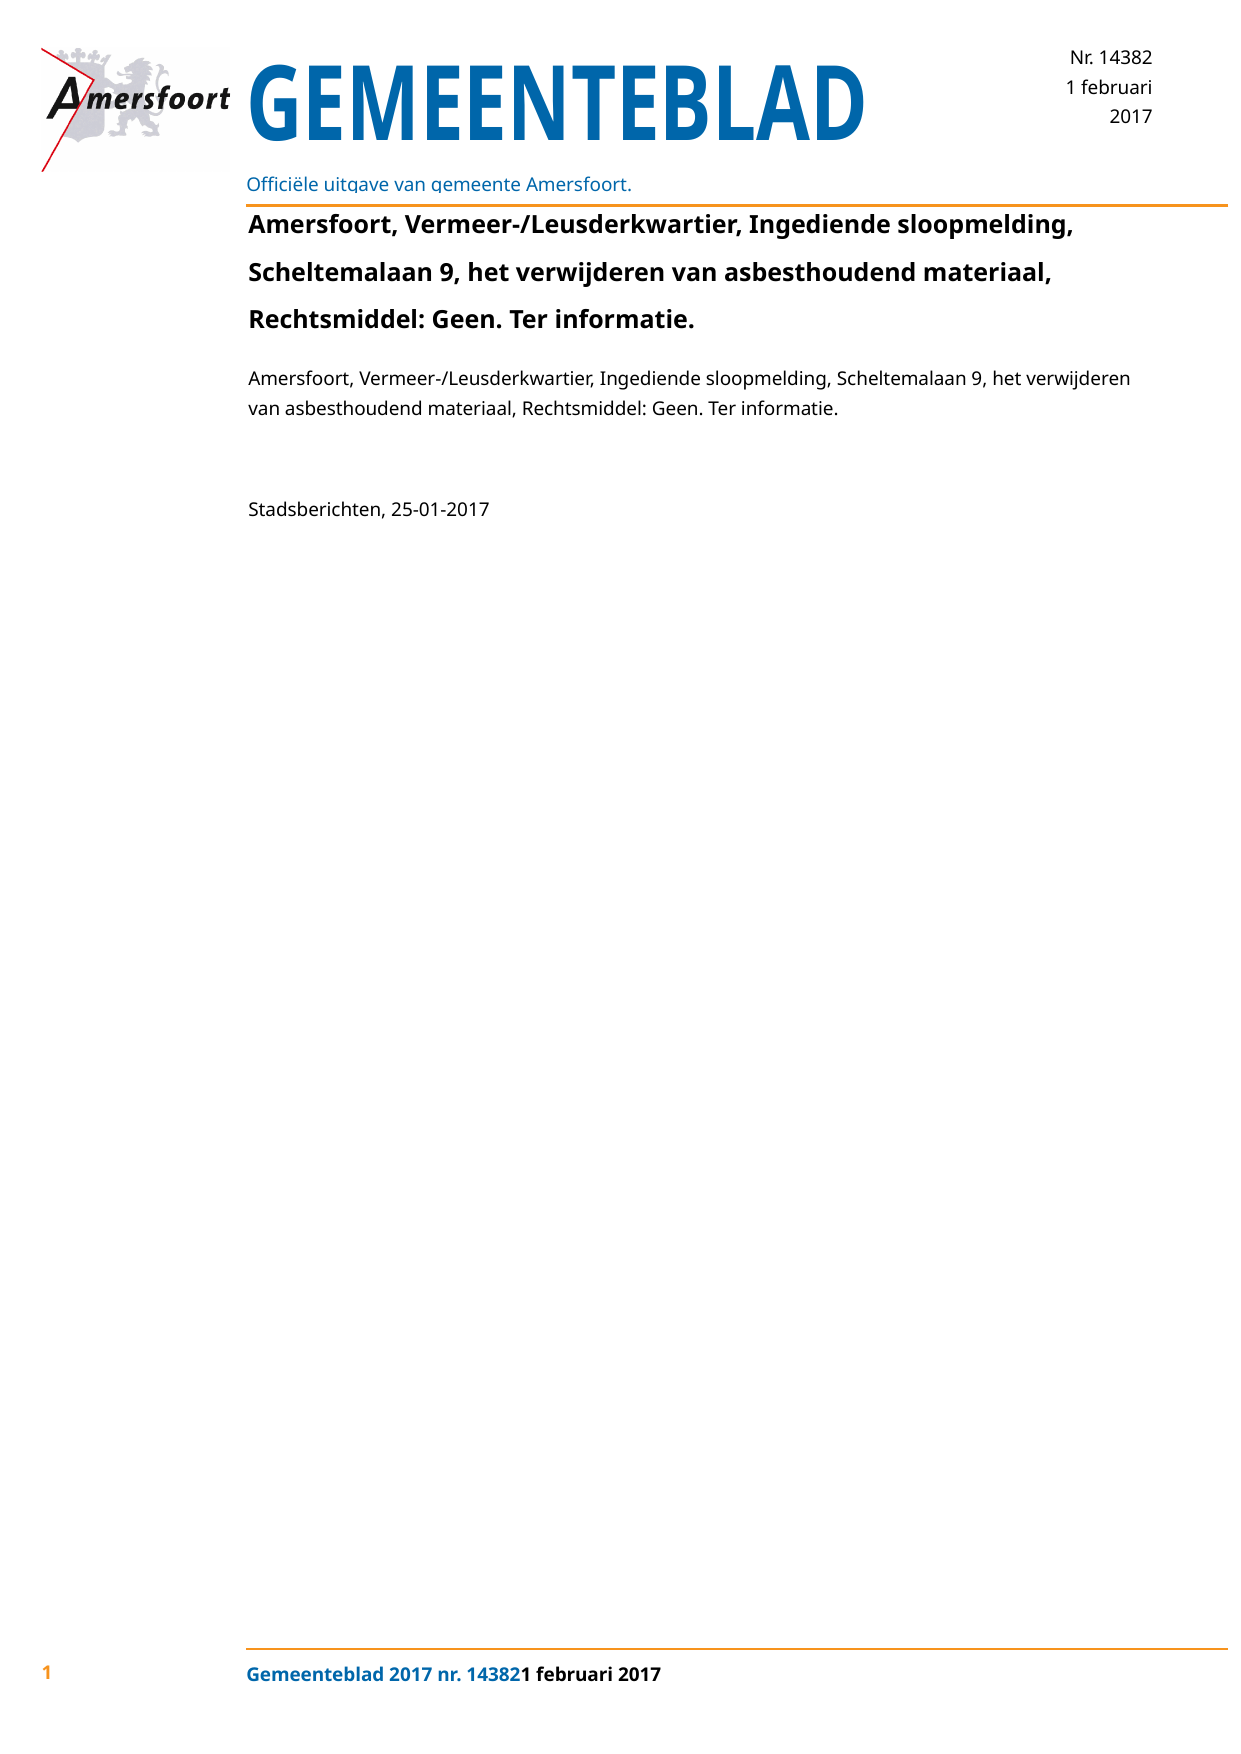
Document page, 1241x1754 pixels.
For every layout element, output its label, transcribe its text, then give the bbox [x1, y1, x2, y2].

picture [41, 47, 231, 172]
text Amersfoort, Vermeer-/Leusderkwartier, Ingediende sloopmelding, Scheltemalaan 9, het verwijderen van asbesthoudend materiaal, Rechtsmiddel: Geen. Ter informatie. [248, 207, 1152, 336]
text Stadsberichten, 25-01-2017 [248, 496, 1152, 522]
text Amersfoort, Vermeer-/Leusderkwartier, Ingediende sloopmelding, Scheltemalaan 9, het verwijderen van asbesthoudend materiaal, Rechtsmiddel: Geen. Ter informatie. [248, 366, 1152, 421]
